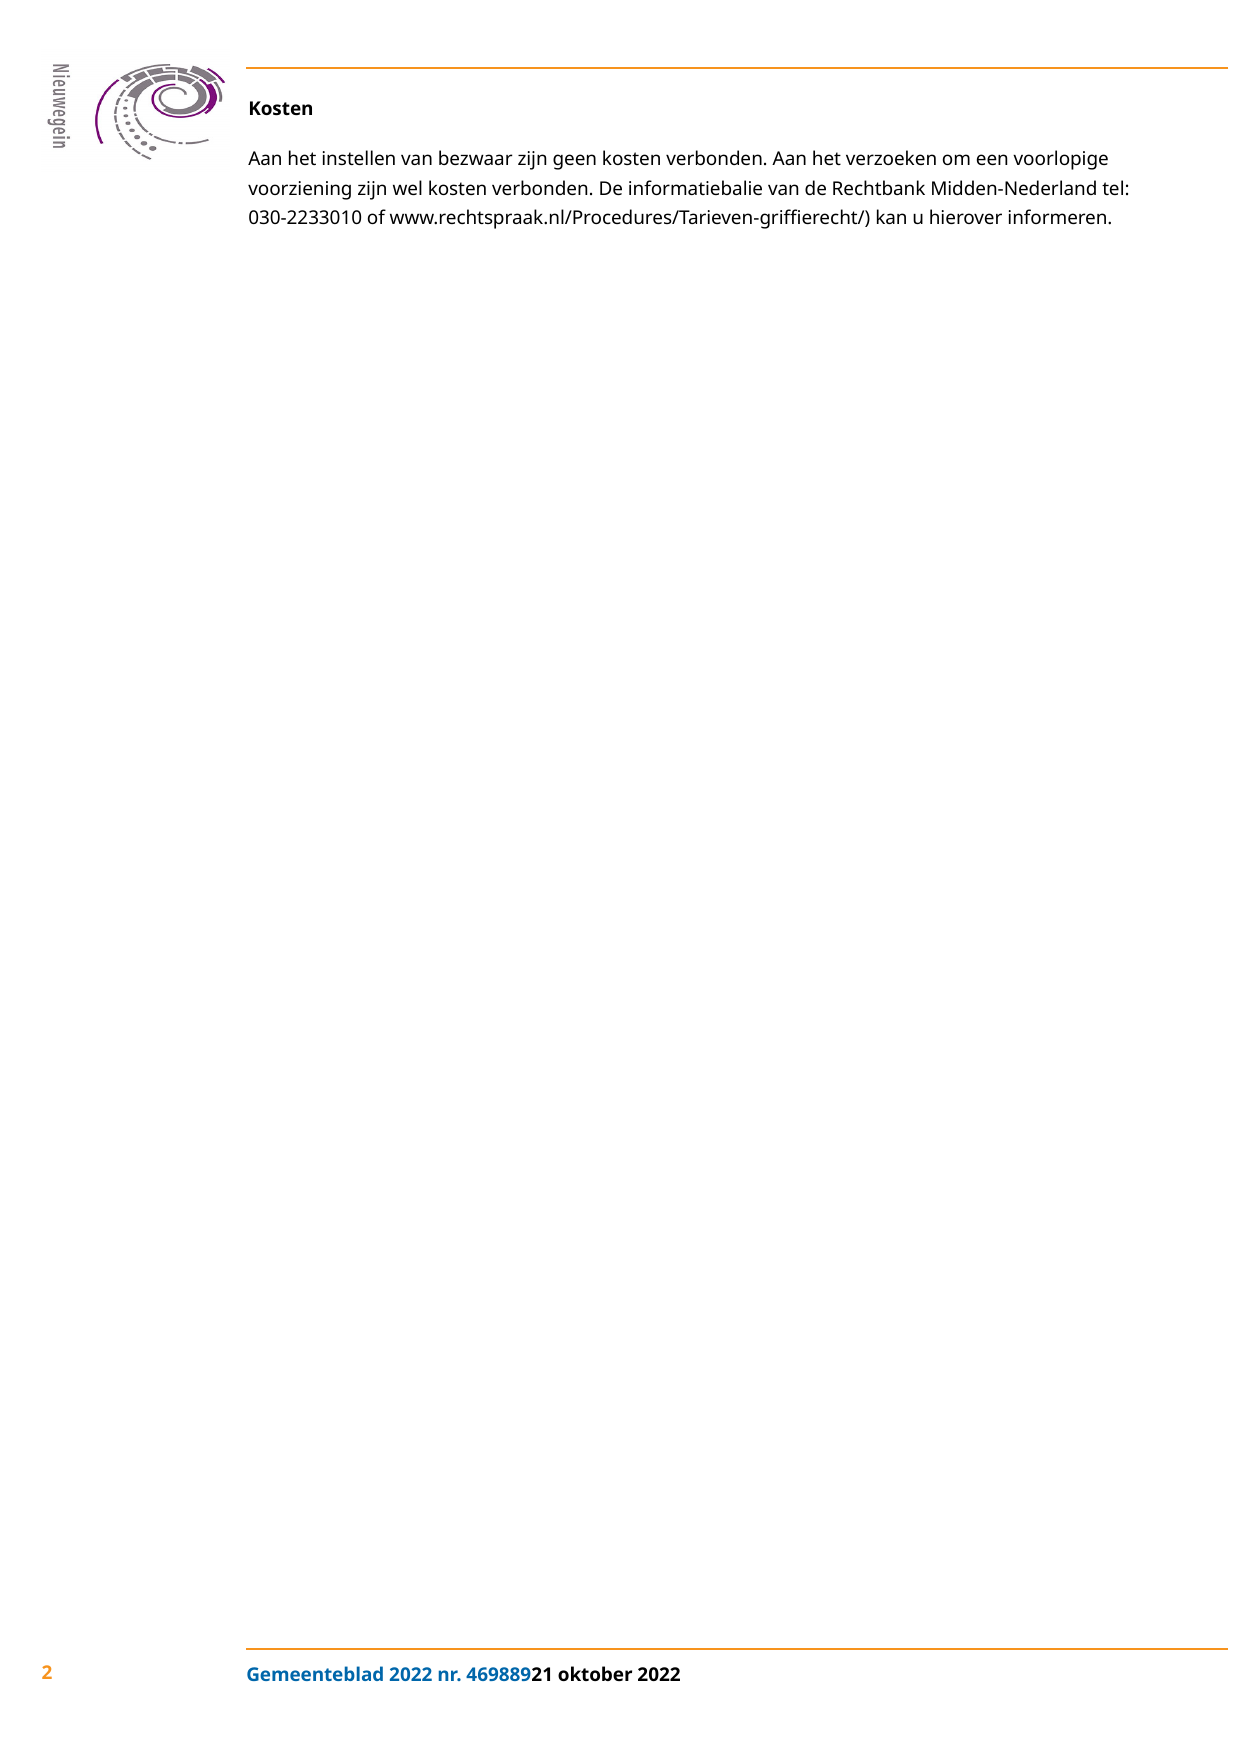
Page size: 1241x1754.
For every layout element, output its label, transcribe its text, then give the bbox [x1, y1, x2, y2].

text Aan het instellen van bezwaar zijn geen kosten verbonden. Aan het verzoeken om een voorlopige voorziening zijn wel kosten verbonden. De informatiebalie van de Rechtbank Midden-Nederland tel: 030-2233010 of www.rechtspraak.nl/Procedures/Tarieven-griffierecht/) kan u hierover informeren. [248, 145, 1152, 230]
picture [41, 47, 231, 172]
text Kosten [248, 95, 1152, 121]
